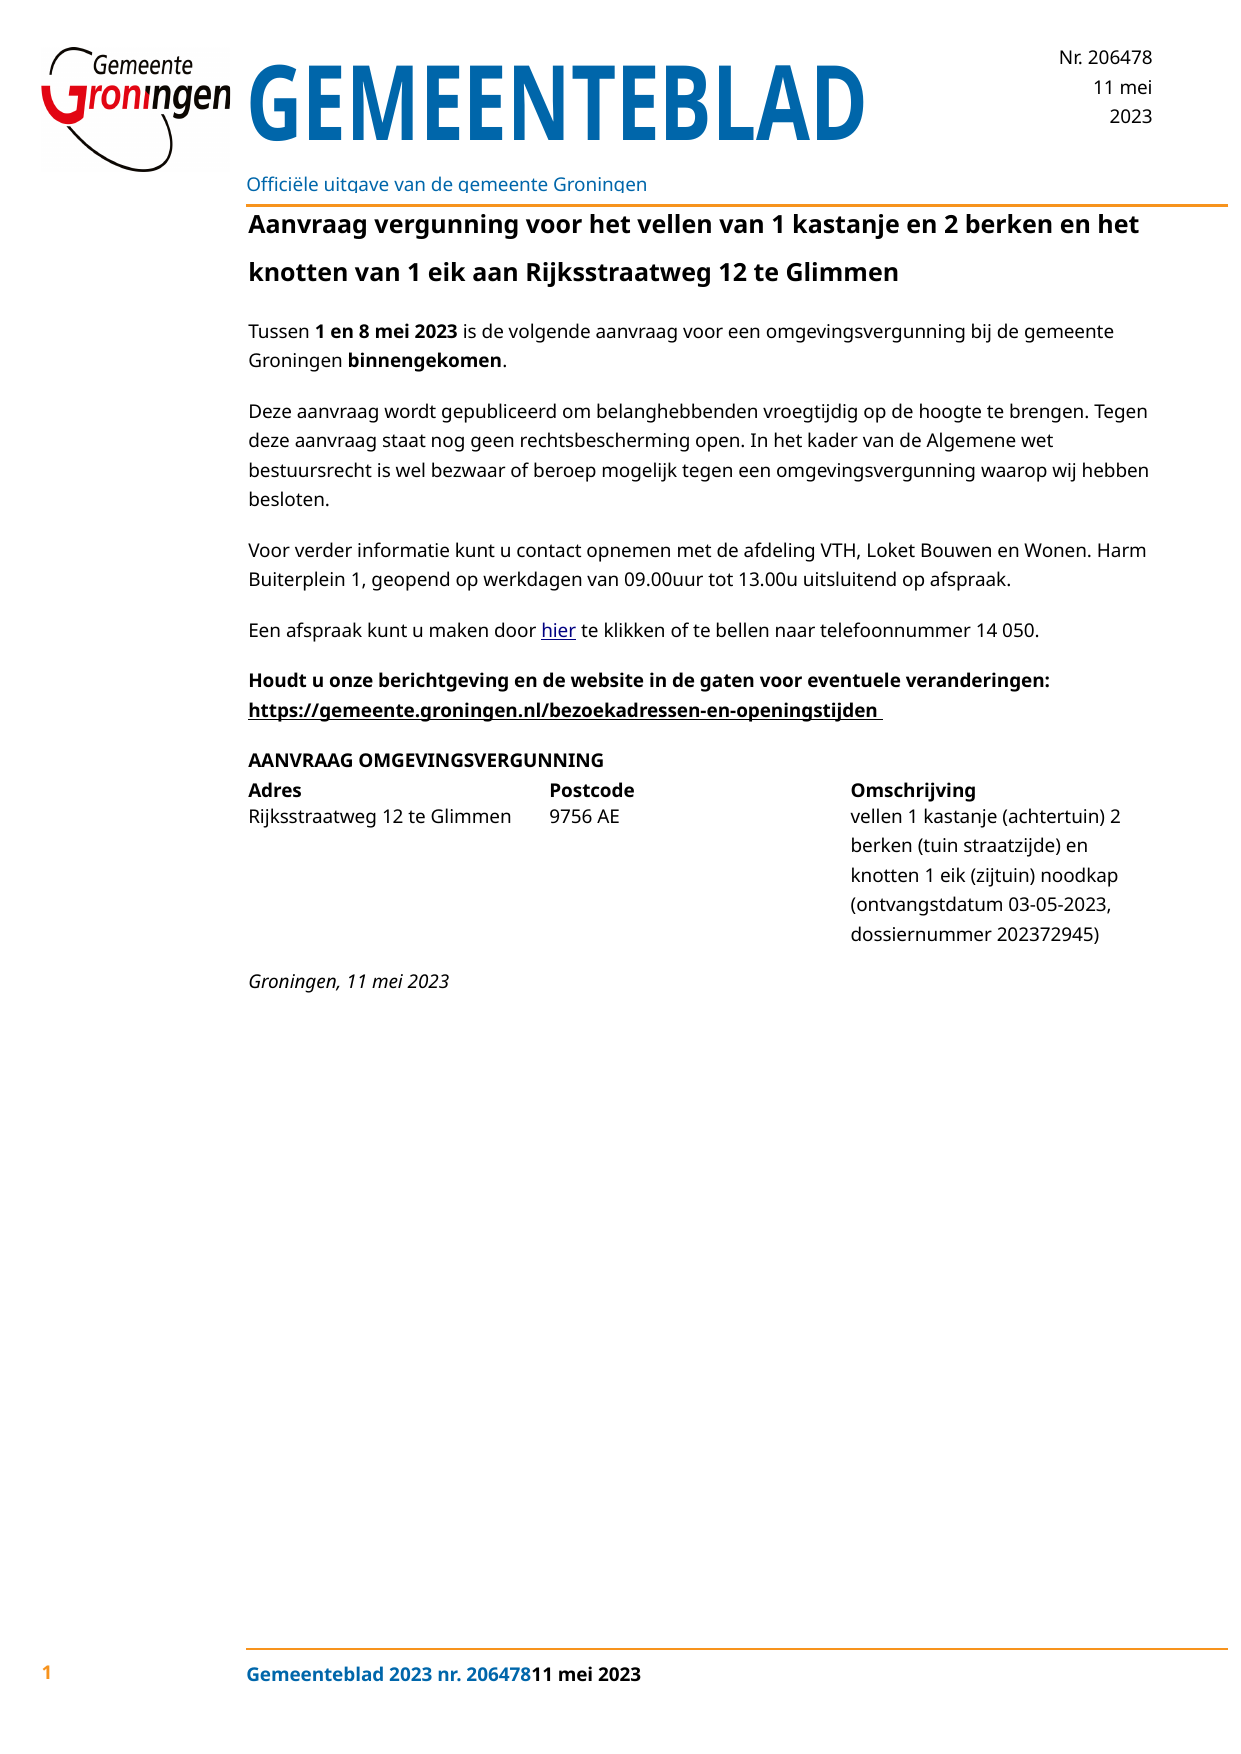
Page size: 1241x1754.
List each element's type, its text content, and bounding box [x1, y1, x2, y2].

table_header Postcode [549, 777, 850, 803]
table_cell vellen 1 kastanje (achtertuin) 2 berken (tuin straatzijde) en knotten 1 eik (zijtuin) noodkap (ontvangstdatum 03-05-2023, dossiernummer 202372945) [850, 803, 1152, 947]
picture [41, 47, 231, 172]
table_header Omschrijving [850, 777, 1152, 803]
table_cell Rijksstraatweg 12 te Glimmen [248, 803, 549, 947]
text Tussen 1 en 8 mei 2023 is de volgende aanvraag voor een omgevingsvergunning bij de gemeente Groningen binnengekomen. [248, 318, 1152, 373]
table_cell 9756 AE [549, 803, 850, 947]
text Aanvraag vergunning voor het vellen van 1 kastanje en 2 berken en het knotten van 1 eik aan Rijksstraatweg 12 te Glimmen [248, 207, 1152, 288]
text Houdt u onze berichtgeving en de website in de gaten voor eventuele veranderingen: https://gemeente.groningen.nl/bezoekadressen-en-openingstijden [248, 667, 1152, 723]
text AANVRAAG OMGEVINGSVERGUNNING [248, 747, 1152, 773]
text Groningen, 11 mei 2023 [248, 968, 1152, 994]
table_header Adres [248, 777, 549, 803]
text Deze aanvraag wordt gepubliceerd om belanghebbenden vroegtijdig op de hoogte te brengen. Tegen deze aanvraag staat nog geen rechtsbescherming open. In het kader van de Algemene wet bestuursrecht is wel bezwaar of beroep mogelijk tegen een omgevingsvergunning waarop wij hebben besloten. [248, 398, 1152, 512]
text Een afspraak kunt u maken door hier te klikken of te bellen naar telefoonnummer 14 050. [248, 617, 1152, 643]
text Voor verder informatie kunt u contact opnemen met de afdeling VTH, Loket Bouwen en Wonen. Harm Buiterplein 1, geopend op werkdagen van 09.00uur tot 13.00u uitsluitend op afspraak. [248, 537, 1152, 592]
